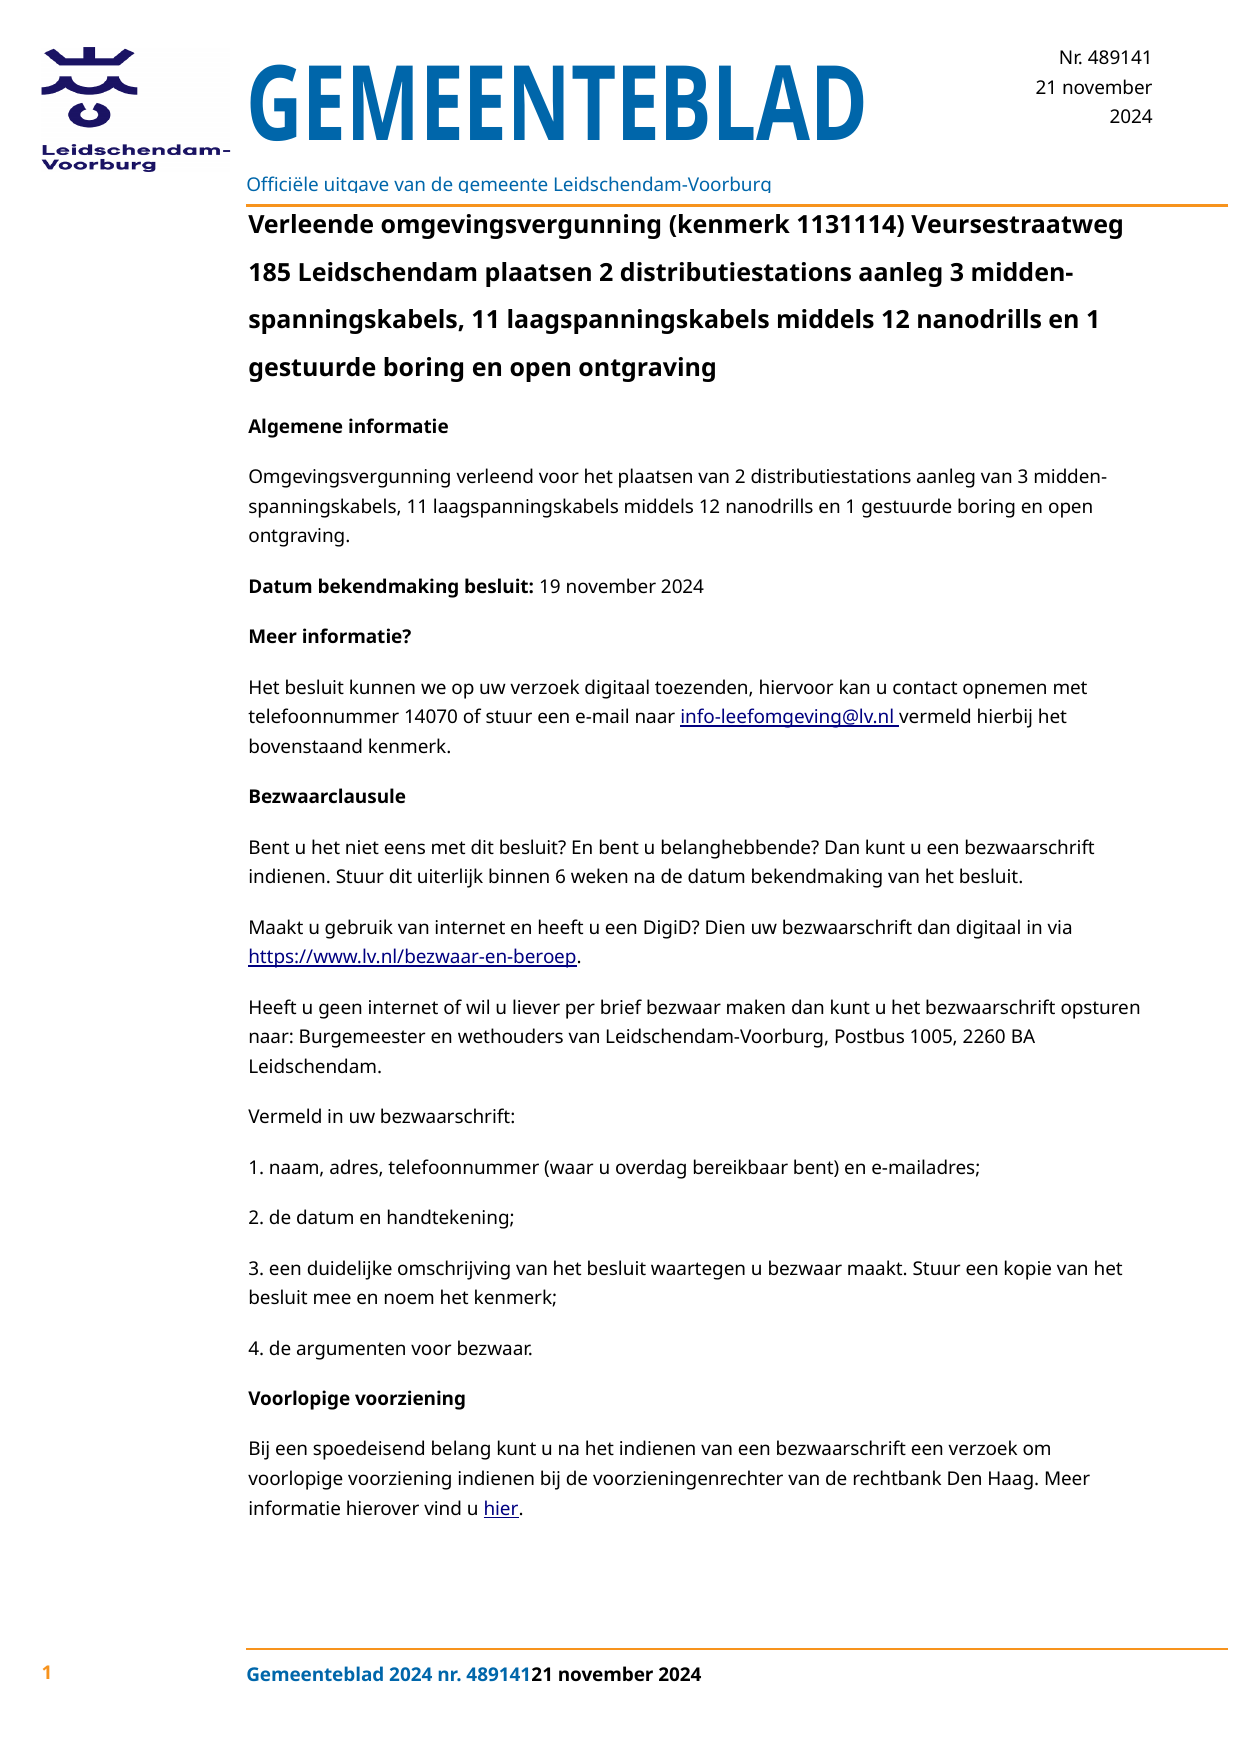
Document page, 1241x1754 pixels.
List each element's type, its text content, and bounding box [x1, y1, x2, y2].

text Algemene informatie [248, 413, 1152, 439]
text Voorlopige voorziening [248, 1385, 1152, 1411]
picture [41, 47, 231, 172]
text Verleende omgevingsvergunning (kenmerk 1131114) Veursestraatweg 185 Leidschendam plaatsen 2 distributiestations aanleg 3 midden-spanningskabels, 11 laagspanningskabels middels 12 nanodrills en 1 gestuurde boring en open ontgraving [248, 207, 1152, 384]
text Vermeld in uw bezwaarschrift: [248, 1103, 1152, 1129]
text Datum bekendmaking besluit: 19 november 2024 [248, 573, 1152, 599]
text 2. de datum en handtekening; [248, 1204, 1152, 1230]
text Bent u het niet eens met dit besluit? En bent u belanghebbende? Dan kunt u een bezwaarschrift indienen. Stuur dit uiterlijk binnen 6 weken na de datum bekendmaking van het besluit. [248, 834, 1152, 889]
text Het besluit kunnen we op uw verzoek digitaal toezenden, hiervoor kan u contact opnemen met telefoonnummer 14070 of stuur een e-mail naar info-leefomgeving@lv.nl vermeld hierbij het bovenstaand kenmerk. [248, 674, 1152, 759]
text 4. de argumenten voor bezwaar. [248, 1335, 1152, 1361]
text Meer informatie? [248, 623, 1152, 649]
text Bij een spoedeisend belang kunt u na het indienen van een bezwaarschrift een verzoek om voorlopige voorziening indienen bij de voorzieningenrechter van de rechtbank Den Haag. Meer informatie hierover vind u hier. [248, 1436, 1152, 1521]
text 3. een duidelijke omschrijving van het besluit waartegen u bezwaar maakt. Stuur een kopie van het besluit mee en noem het kenmerk; [248, 1255, 1152, 1310]
text 1. naam, adres, telefoonnummer (waar u overdag bereikbaar bent) en e-mailadres; [248, 1154, 1152, 1180]
text Heeft u geen internet of wil u liever per brief bezwaar maken dan kunt u het bezwaarschrift opsturen naar: Burgemeester en wethouders van Leidschendam-Voorburg, Postbus 1005, 2260 BA Leidschendam. [248, 994, 1152, 1079]
text Maakt u gebruik van internet en heeft u een DigiD? Dien uw bezwaarschrift dan digitaal in via https://www.lv.nl/bezwaar-en-beroep. [248, 914, 1152, 969]
text Omgevingsvergunning verleend voor het plaatsen van 2 distributiestations aanleg van 3 midden-spanningskabels, 11 laagspanningskabels middels 12 nanodrills en 1 gestuurde boring en open ontgraving. [248, 463, 1152, 548]
text Bezwaarclausule [248, 783, 1152, 809]
